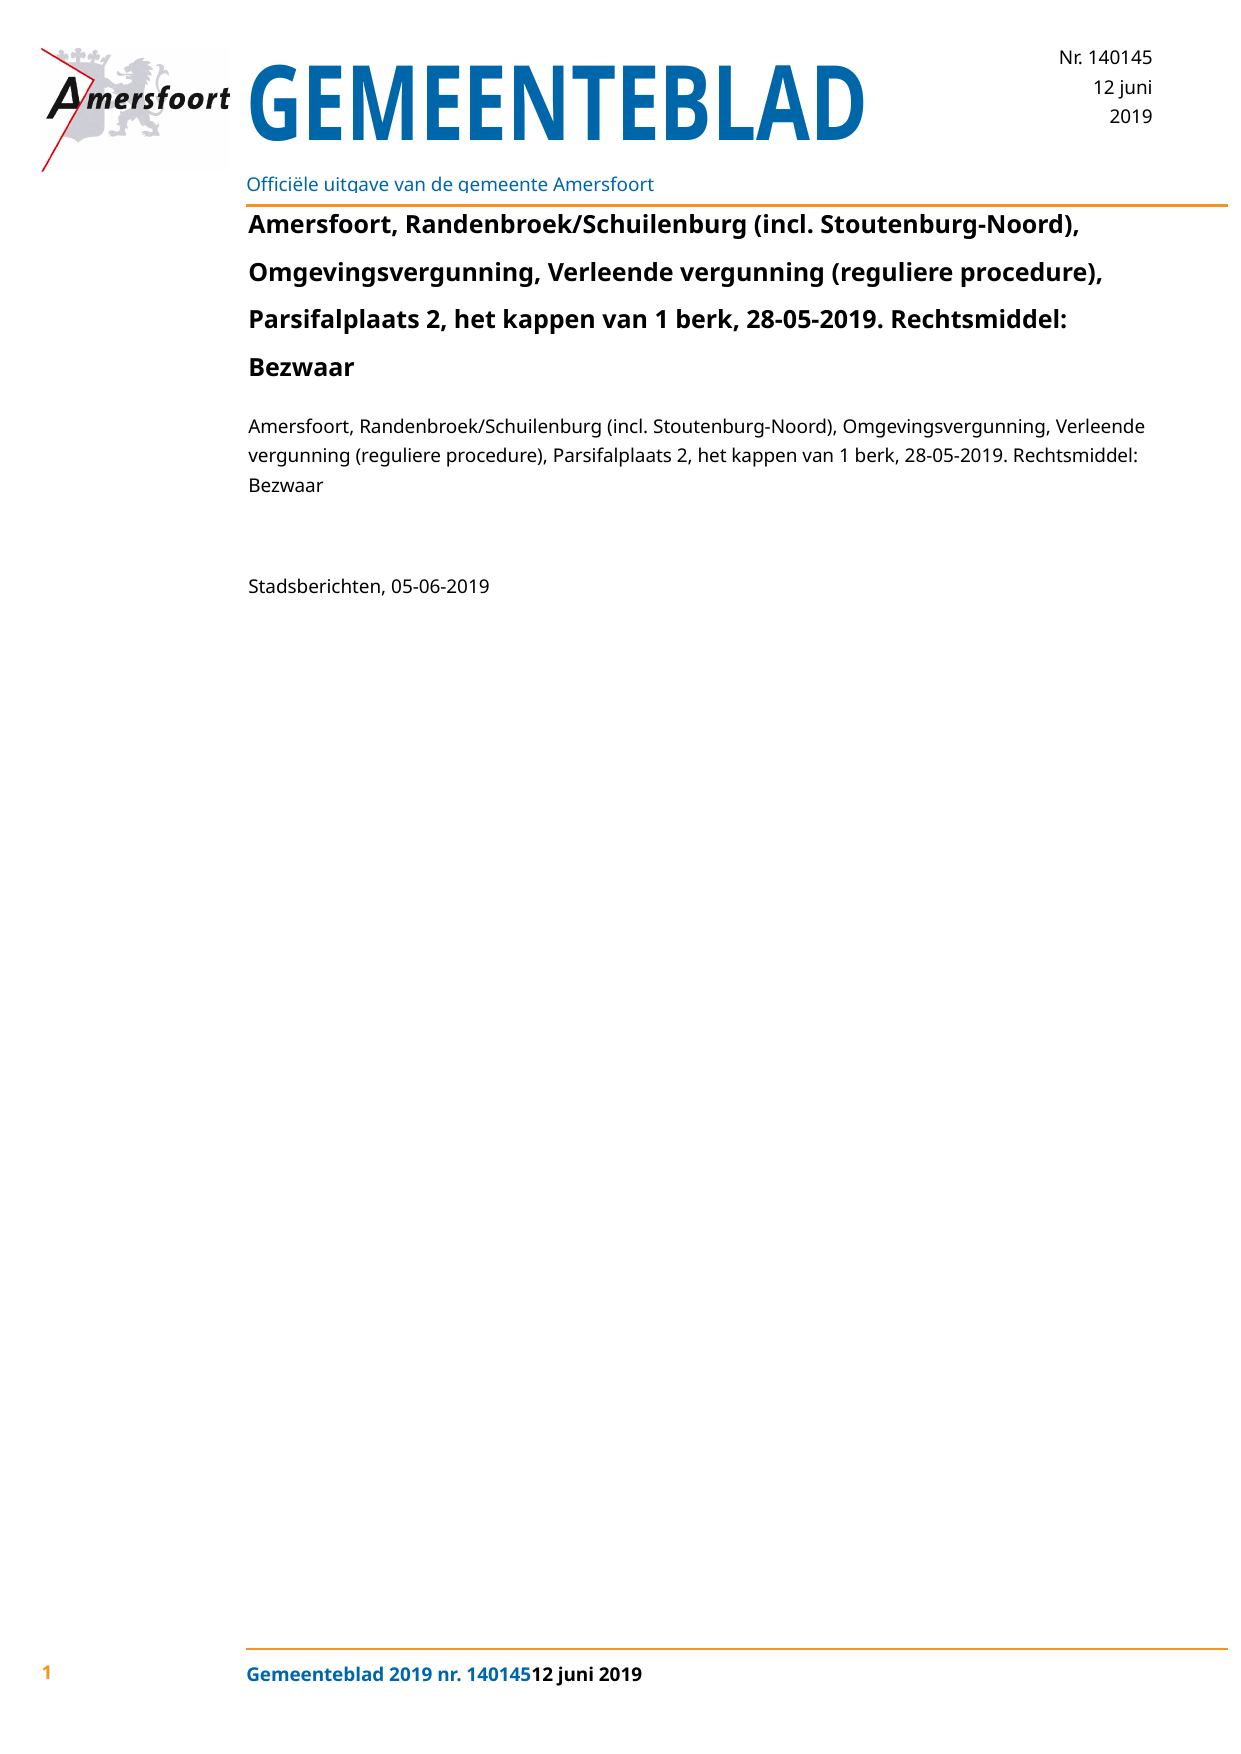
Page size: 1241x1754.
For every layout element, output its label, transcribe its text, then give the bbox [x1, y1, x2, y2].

text Amersfoort, Randenbroek/Schuilenburg (incl. Stoutenburg-Noord), Omgevingsvergunning, Verleende vergunning (reguliere procedure), Parsifalplaats 2, het kappen van 1 berk, 28-05-2019. Rechtsmiddel: Bezwaar [248, 413, 1152, 498]
text Stadsberichten, 05-06-2019 [248, 573, 1152, 599]
text Amersfoort, Randenbroek/Schuilenburg (incl. Stoutenburg-Noord), Omgevingsvergunning, Verleende vergunning (reguliere procedure), Parsifalplaats 2, het kappen van 1 berk, 28-05-2019. Rechtsmiddel: Bezwaar [248, 207, 1152, 384]
picture [41, 47, 231, 172]
